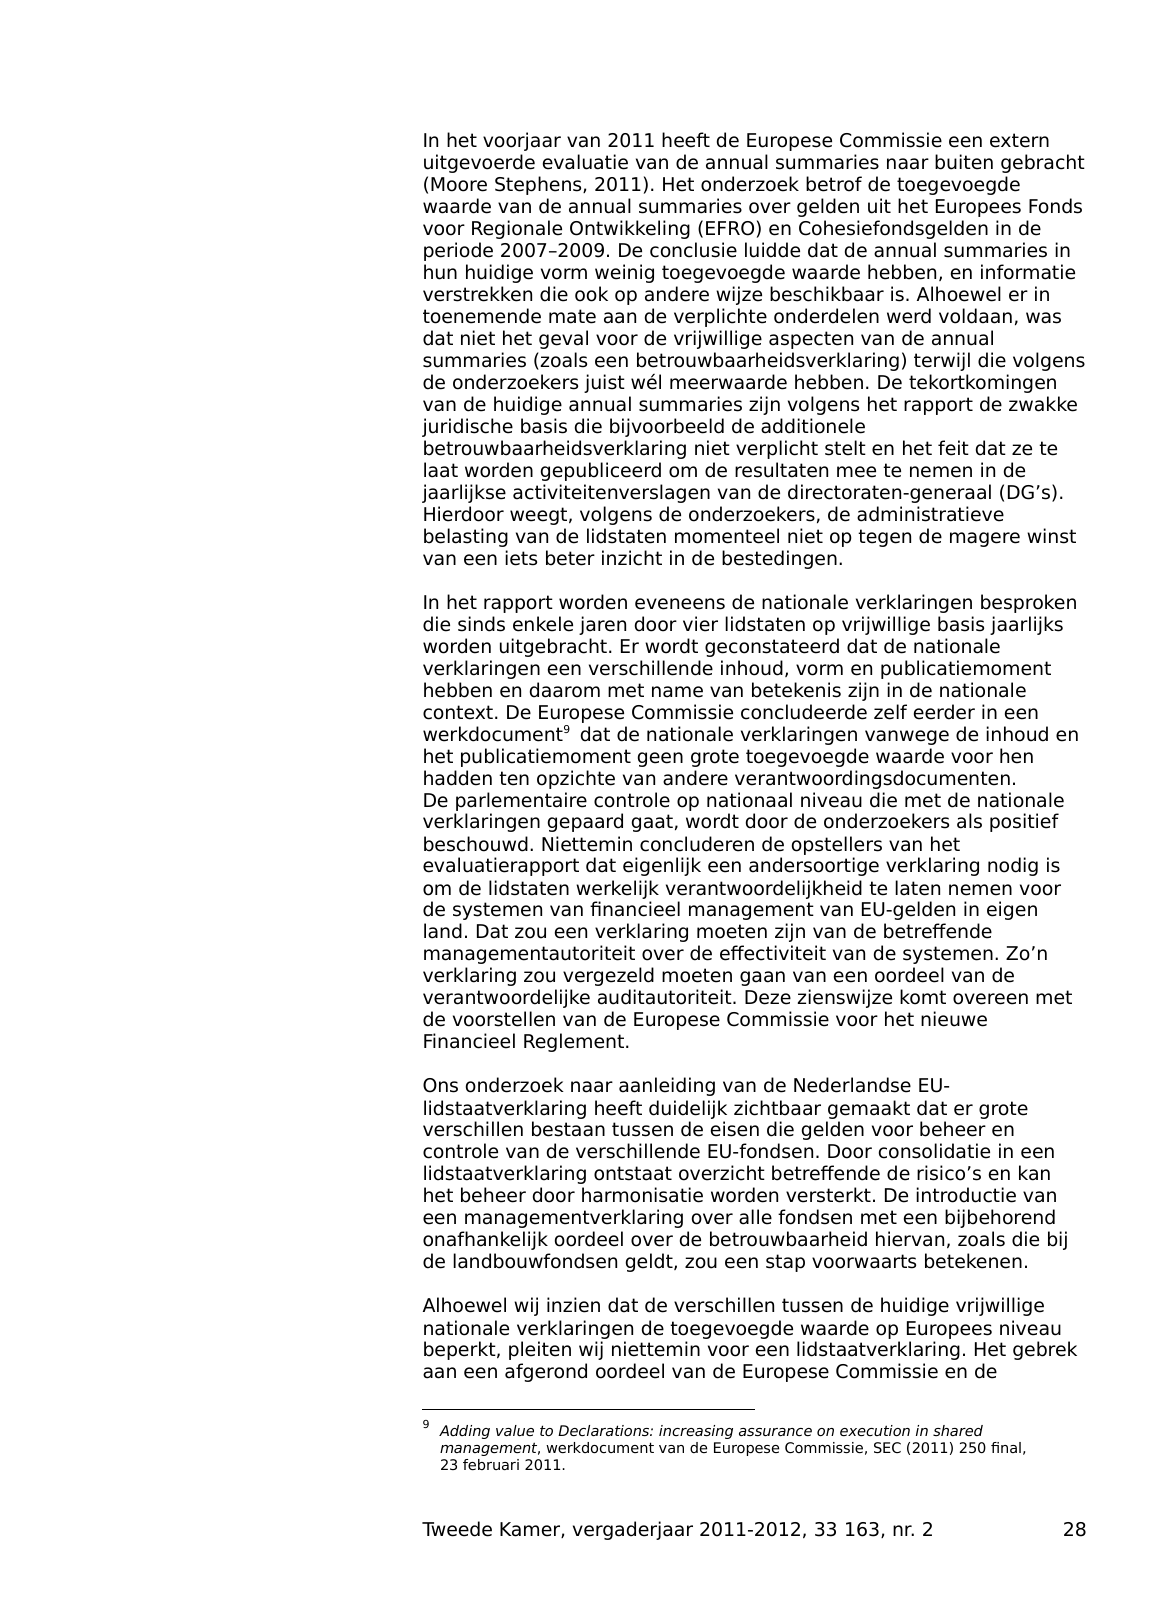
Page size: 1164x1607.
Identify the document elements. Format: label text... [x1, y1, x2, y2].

text Ons onderzoek naar aanleiding van de Nederlandse EU-lidstaatverklaring heeft duidelijk zichtbaar gemaakt dat er grote verschillen bestaan tussen de eisen die gelden voor beheer en controle van de verschillende EU-fondsen. Door consolidatie in een lidstaatverklaring ontstaat overzicht betreffende de risico’s en kan het beheer door harmonisatie worden versterkt. De introductie van een managementverklaring over alle fondsen met een bijbehorend onafhankelijk oordeel over de betrouwbaarheid hiervan, zoals die bij de landbouwfondsen geldt, zou een stap voorwaarts betekenen. [422, 1075, 1087, 1273]
text Alhoewel wij inzien dat de verschillen tussen de huidige vrijwillige nationale verklaringen de toegevoegde waarde op Europees niveau beperkt, pleiten wij niettemin voor een lidstaatverklaring. Het gebrek aan een afgerond oordeel van de Europese Commissie en de [422, 1295, 1087, 1383]
text Adding value to Declarations: increasing assurance on execution in shared management, werkdocument van de Europese Commissie, SEC (2011) 250 final, 23 februari 2011. [422, 1418, 1087, 1474]
text De parlementaire controle op nationaal niveau die met de nationale verklaringen gepaard gaat, wordt door de onderzoekers als positief beschouwd. Niettemin concluderen de opstellers van het evaluatierapport dat eigenlijk een andersoortige verklaring nodig is om de lidstaten werkelijk verantwoordelijkheid te laten nemen voor de systemen van financieel management van EU-gelden in eigen land. Dat zou een verklaring moeten zijn van de betreffende managementautoriteit over de effectiviteit van de systemen. Zo’n verklaring zou vergezeld moeten gaan van een oordeel van de verantwoordelijke auditautoriteit. Deze zienswijze komt overeen met de voorstellen van de Europese Commissie voor het nieuwe Financieel Reglement. [422, 789, 1087, 1053]
text In het rapport worden eveneens de nationale verklaringen besproken die sinds enkele jaren door vier lidstaten op vrijwillige basis jaarlijks worden uitgebracht. Er wordt geconstateerd dat de nationale verklaringen een verschillende inhoud, vorm en publicatiemoment hebben en daarom met name van betekenis zijn in de nationale context. De Europese Commissie concludeerde zelf eerder in een werkdocument dat de nationale verklaringen vanwege de inhoud en het publicatiemoment geen grote toegevoegde waarde voor hen hadden ten opzichte van andere verantwoordingsdocumenten. [422, 592, 1087, 789]
text In het voorjaar van 2011 heeft de Europese Commissie een extern uitgevoerde evaluatie van de annual summaries naar buiten gebracht (Moore Stephens, 2011). Het onderzoek betrof de toegevoegde waarde van de annual summaries over gelden uit het Europees Fonds voor Regionale Ontwikkeling (EFRO) en Cohesiefondsgelden in de periode 2007–2009. De conclusie luidde dat de annual summaries in hun huidige vorm weinig toegevoegde waarde hebben, en informatie verstrekken die ook op andere wijze beschikbaar is. Alhoewel er in toenemende mate aan de verplichte onderdelen werd voldaan, was dat niet het geval voor de vrijwillige aspecten van de annual summaries (zoals een betrouwbaarheidsverklaring) terwijl die volgens de onderzoekers juist wél meerwaarde hebben. De tekortkomingen van de huidige annual summaries zijn volgens het rapport de zwakke juridische basis die bijvoorbeeld de additionele betrouwbaarheidsverklaring niet verplicht stelt en het feit dat ze te laat worden gepubliceerd om de resultaten mee te nemen in de jaarlijkse activiteitenverslagen van de directoraten-generaal (DG’s). Hierdoor weegt, volgens de onderzoekers, de administratieve belasting van de lidstaten momenteel niet op tegen de magere winst van een iets beter inzicht in de bestedingen. [422, 130, 1087, 569]
